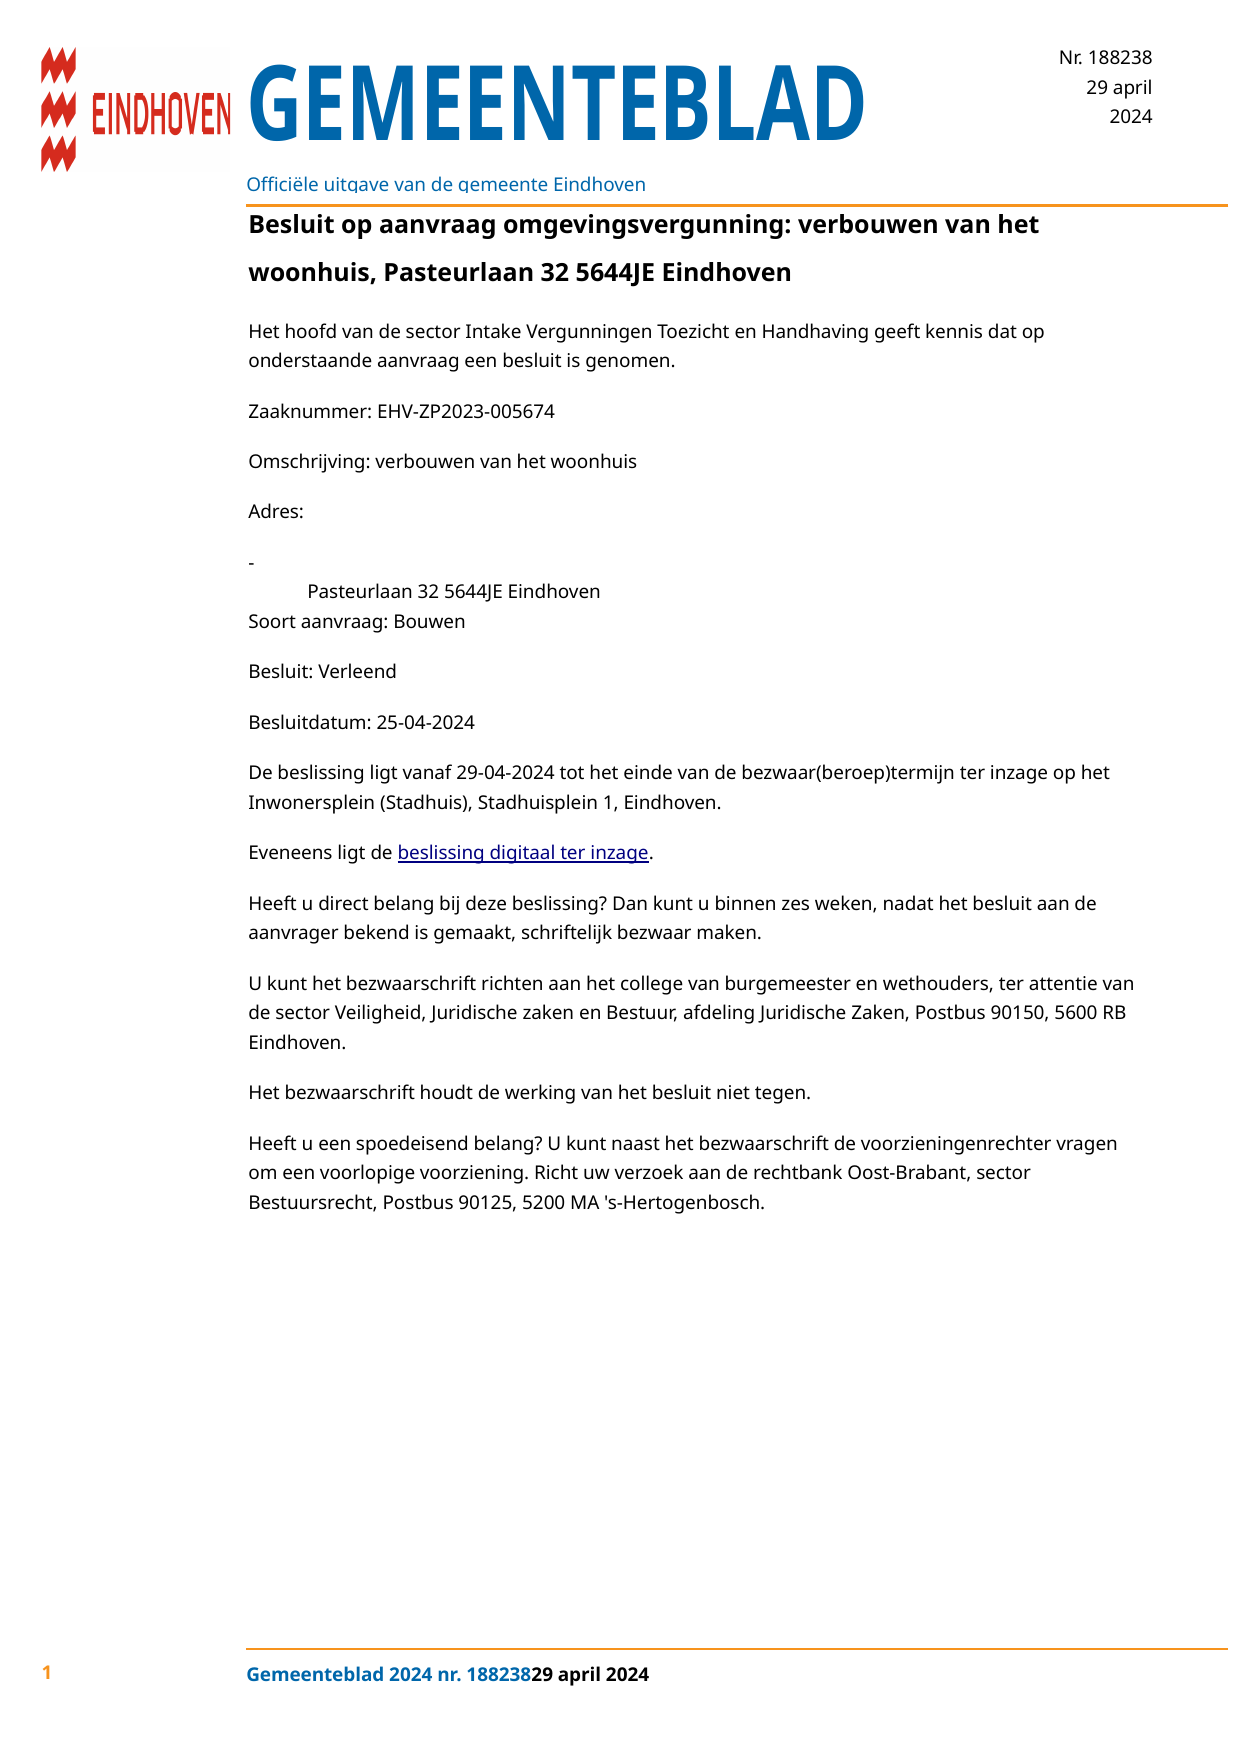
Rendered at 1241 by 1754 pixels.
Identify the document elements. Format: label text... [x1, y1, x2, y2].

text U kunt het bezwaarschrift richten aan het college van burgemeester en wethouders, ter attentie van de sector Veiligheid, Juridische zaken en Bestuur, afdeling Juridische Zaken, Postbus 90150, 5600 RB Eindhoven. [248, 970, 1152, 1055]
text Eveneens ligt de beslissing digitaal ter inzage. [248, 839, 1152, 865]
text Omschrijving: verbouwen van het woonhuis [248, 448, 1152, 474]
text Heeft u direct belang bij deze beslissing? Dan kunt u binnen zes weken, nadat het besluit aan de aanvrager bekend is gemaakt, schriftelijk bezwaar maken. [248, 890, 1152, 945]
text Zaaknummer: EHV-ZP2023-005674 [248, 398, 1152, 424]
text Besluit: Verleend [248, 659, 1152, 684]
text De beslissing ligt vanaf 29-04-2024 tot het einde van de bezwaar(beroep)termijn ter inzage op het Inwonersplein (Stadhuis), Stadhuisplein 1, Eindhoven. [248, 759, 1152, 815]
text Heeft u een spoedeisend belang? U kunt naast het bezwaarschrift de voorzieningenrechter vragen om een voorlopige voorziening. Richt uw verzoek aan de rechtbank Oost-Brabant, sector Bestuursrecht, Postbus 90125, 5200 MA 's-Hertogenbosch. [248, 1130, 1152, 1215]
text Besluitdatum: 25-04-2024 [248, 709, 1152, 735]
text Adres: [248, 499, 1152, 524]
text Het bezwaarschrift houdt de werking van het besluit niet tegen. [248, 1079, 1152, 1105]
picture [41, 47, 231, 172]
text Het hoofd van de sector Intake Vergunningen Toezicht en Handhaving geeft kennis dat op onderstaande aanvraag een besluit is genomen. [248, 318, 1152, 373]
text Besluit op aanvraag omgevingsvergunning: verbouwen van het woonhuis, Pasteurlaan 32 5644JE Eindhoven [248, 207, 1152, 288]
text Soort aanvraag: Bouwen [248, 608, 1152, 634]
list Pasteurlaan 32 5644JE Eindhoven [248, 579, 1152, 604]
